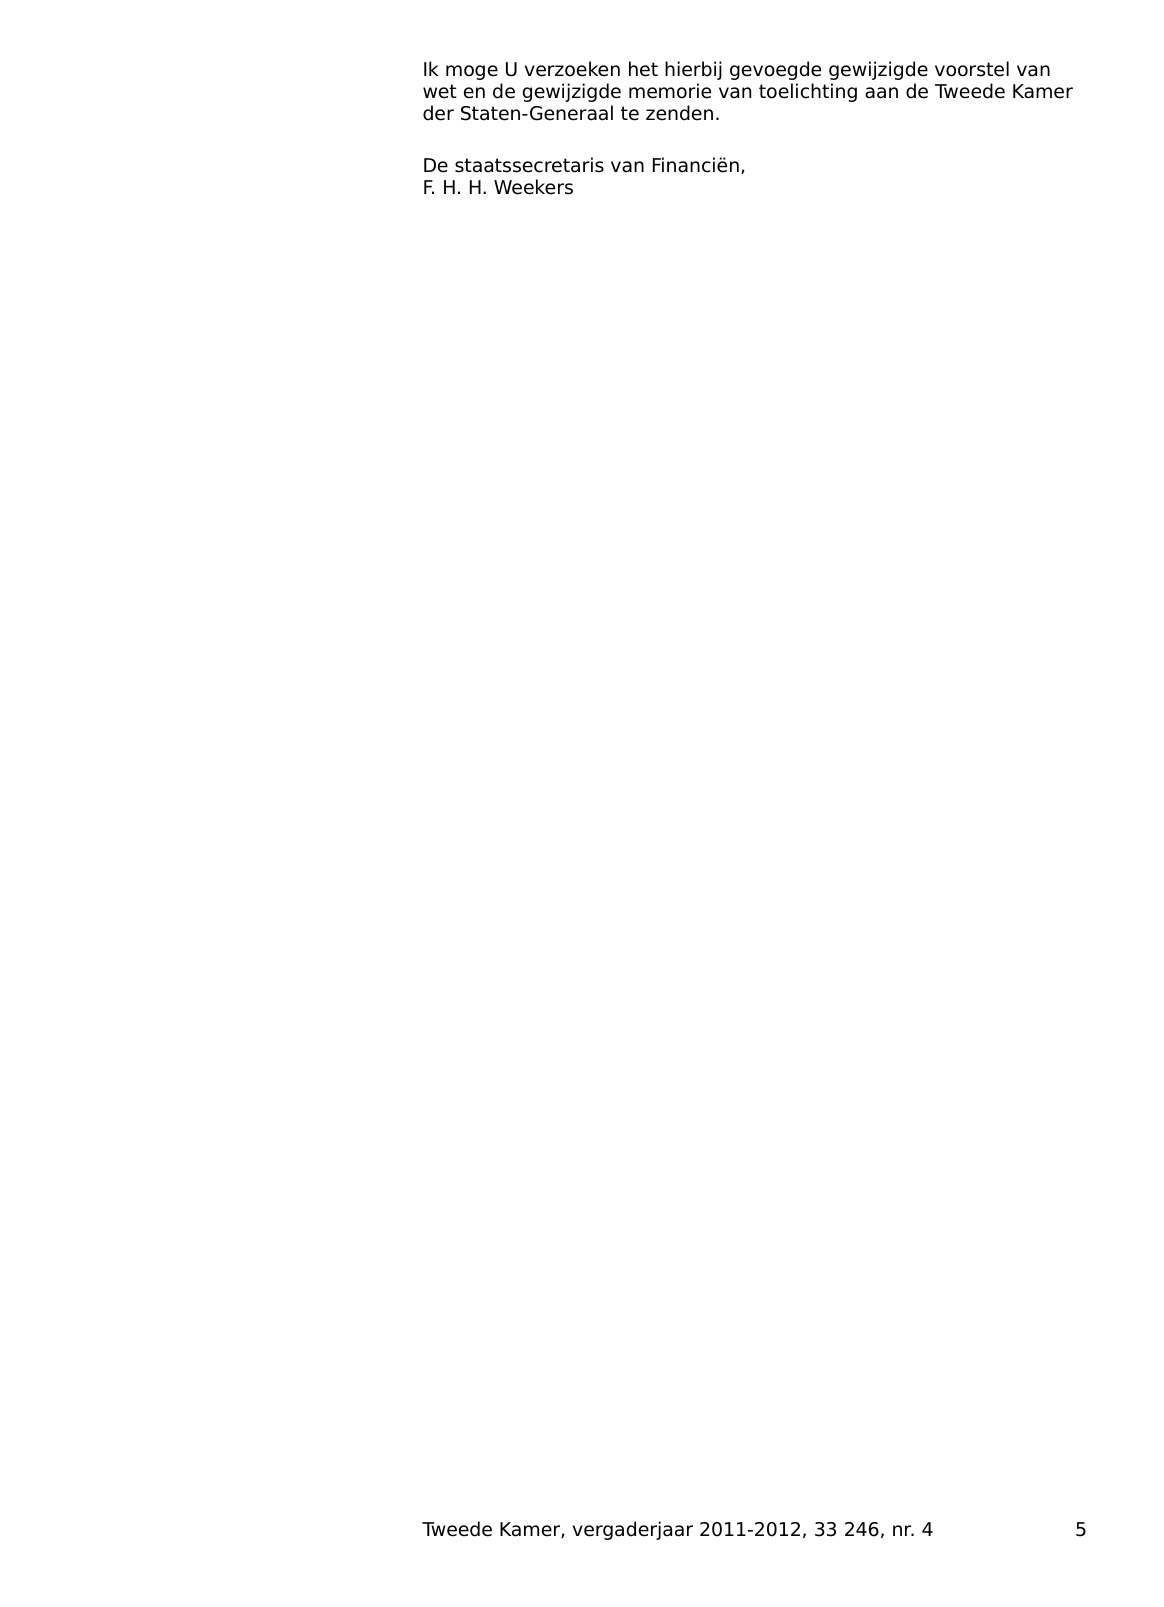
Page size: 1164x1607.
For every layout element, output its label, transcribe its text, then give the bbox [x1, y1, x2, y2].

text Ik moge U verzoeken het hierbij gevoegde gewijzigde voorstel van wet en de gewijzigde memorie van toelichting aan de Tweede Kamer der Staten-Generaal te zenden. [422, 59, 1087, 125]
text De staatssecretaris van Financiën, F. H. H. Weekers [422, 155, 1087, 199]
